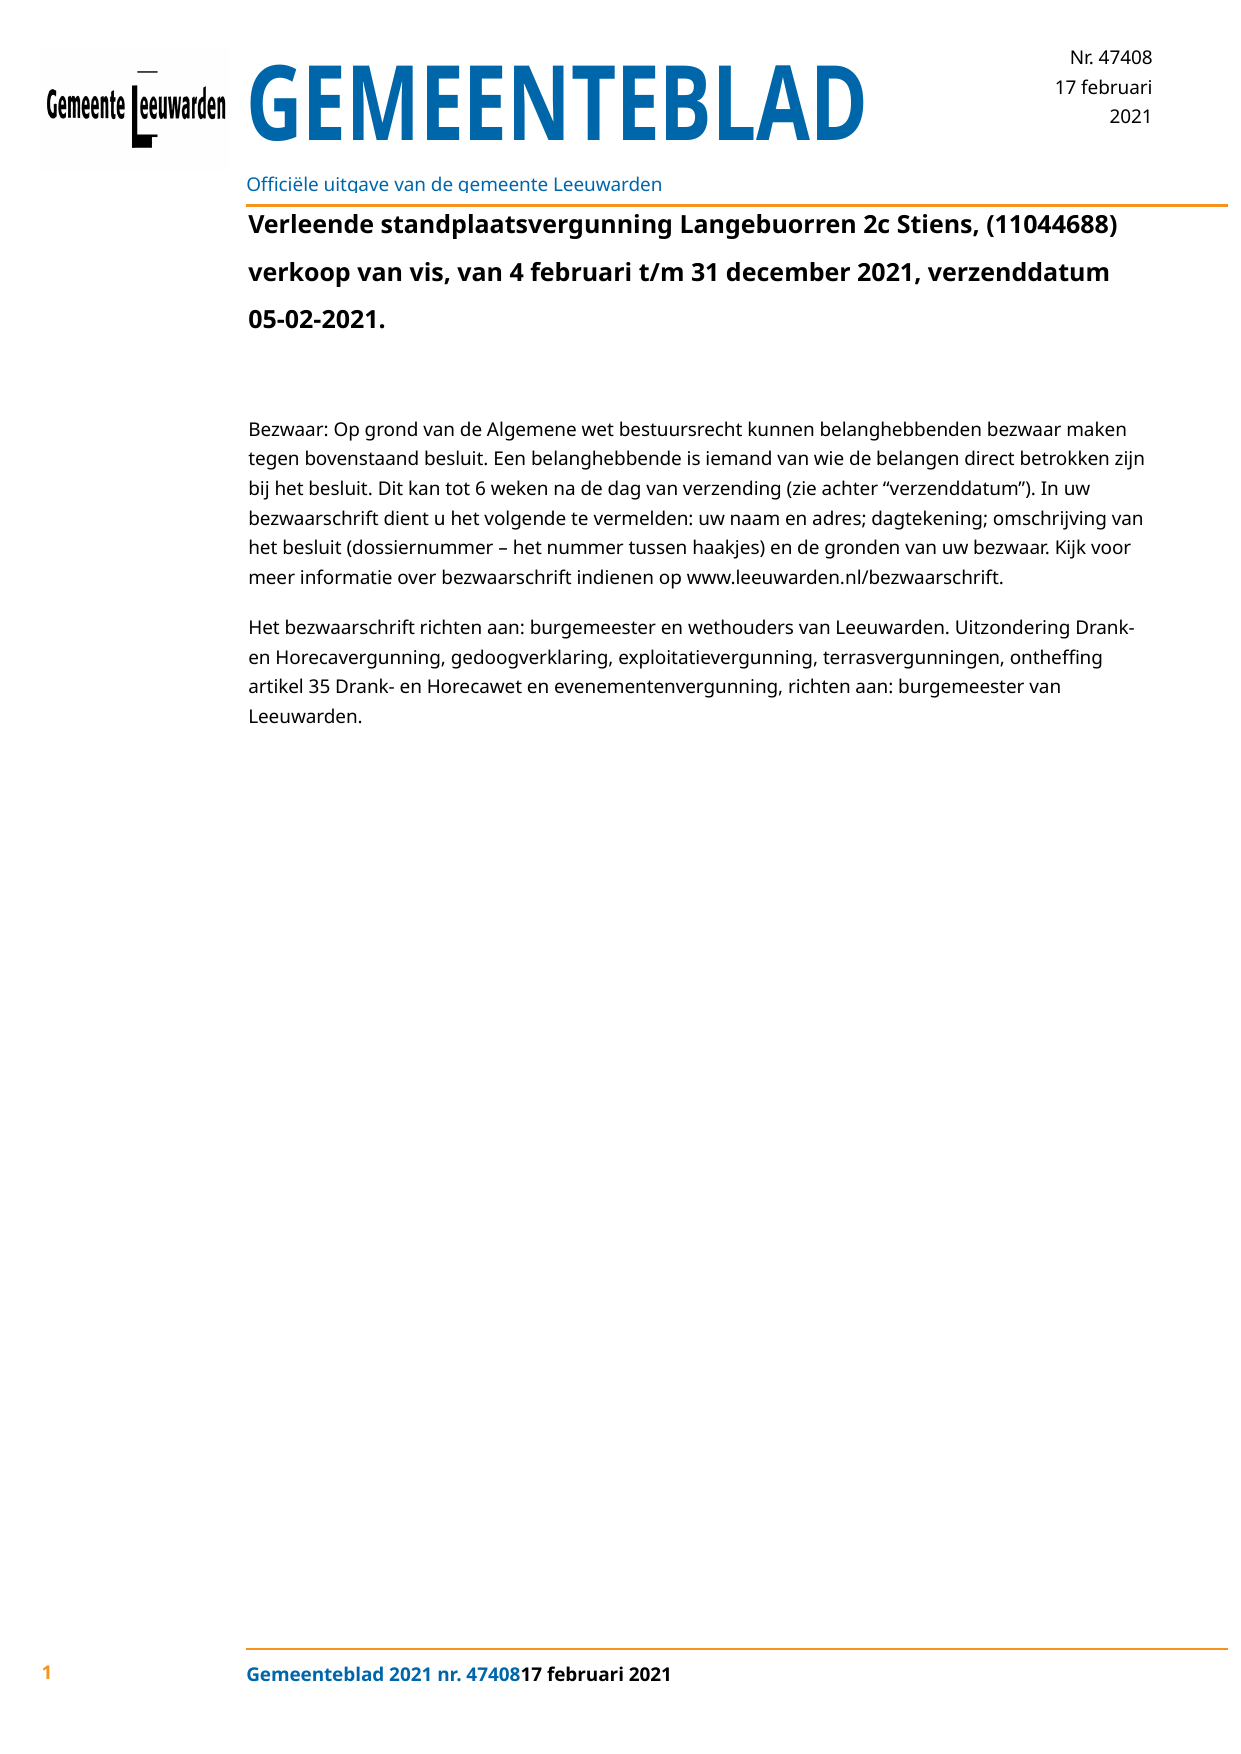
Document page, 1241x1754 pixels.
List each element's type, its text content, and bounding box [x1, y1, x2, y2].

picture [41, 47, 231, 172]
text Verleende standplaatsvergunning Langebuorren 2c Stiens, (11044688) verkoop van vis, van 4 februari t/m 31 december 2021, verzenddatum 05-02-2021. [248, 207, 1152, 336]
text Bezwaar: Op grond van de Algemene wet bestuursrecht kunnen belanghebbenden bezwaar maken tegen bovenstaand besluit. Een belanghebbende is iemand van wie de belangen direct betrokken zijn bij het besluit. Dit kan tot 6 weken na de dag van verzending (zie achter “verzenddatum”). In uw bezwaarschrift dient u het volgende te vermelden: uw naam en adres; dagtekening; omschrijving van het besluit (dossiernummer – het nummer tussen haakjes) en de gronden van uw bezwaar. Kijk voor meer informatie over bezwaarschrift indienen op www.leeuwarden.nl/bezwaarschrift. [248, 416, 1152, 589]
text Het bezwaarschrift richten aan: burgemeester en wethouders van Leeuwarden. Uitzondering Drank- en Horecavergunning, gedoogverklaring, exploitatievergunning, terrasvergunningen, ontheffing artikel 35 Drank- en Horecawet en evenementenvergunning, richten aan: burgemeester van Leeuwarden. [248, 614, 1152, 729]
